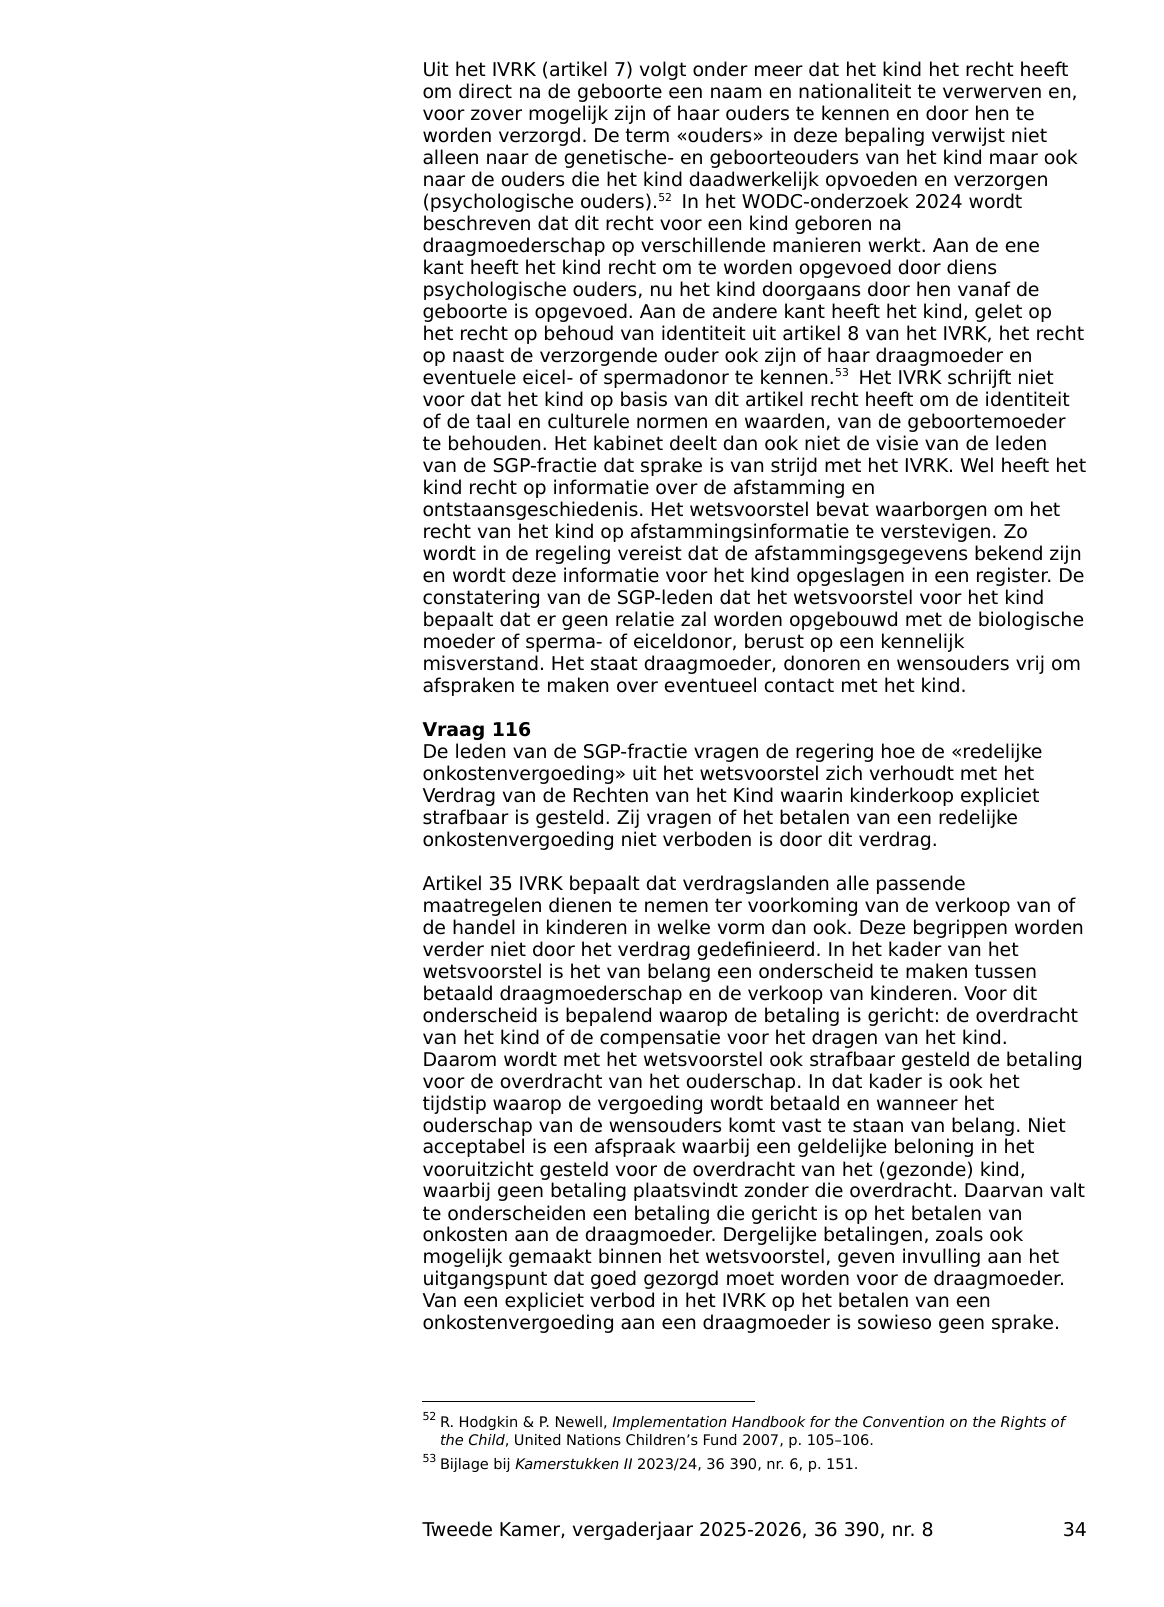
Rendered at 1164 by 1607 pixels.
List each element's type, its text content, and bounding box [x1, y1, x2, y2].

text R. Hodgkin & P. Newell, Implementation Handbook for the Convention on the Rights of the Child, United Nations Children’s Fund 2007, p. 105–106. [422, 1410, 1087, 1449]
text Vraag 116 [422, 719, 1087, 741]
text Bijlage bij Kamerstukken II 2023/24, 36 390, nr. 6, p. 151. [422, 1452, 1087, 1474]
text De leden van de SGP-fractie vragen de regering hoe de «redelijke onkostenvergoeding» uit het wetsvoorstel zich verhoudt met het Verdrag van de Rechten van het Kind waarin kinderkoop expliciet strafbaar is gesteld. Zij vragen of het betalen van een redelijke onkostenvergoeding niet verboden is door dit verdrag. [422, 741, 1087, 851]
text Uit het IVRK (artikel 7) volgt onder meer dat het kind het recht heeft om direct na de geboorte een naam en nationaliteit te verwerven en, voor zover mogelijk zijn of haar ouders te kennen en door hen te worden verzorgd. De term «ouders» in deze bepaling verwijst niet alleen naar de genetische- en geboorteouders van het kind maar ook naar de ouders die het kind daadwerkelijk opvoeden en verzorgen (psychologische ouders). In het WODC-onderzoek 2024 wordt beschreven dat dit recht voor een kind geboren na draagmoederschap op verschillende manieren werkt. Aan de ene kant heeft het kind recht om te worden opgevoed door diens psychologische ouders, nu het kind doorgaans door hen vanaf de geboorte is opgevoed. Aan de andere kant heeft het kind, gelet op het recht op behoud van identiteit uit artikel 8 van het IVRK, het recht op naast de verzorgende ouder ook zijn of haar draagmoeder en eventuele eicel- of spermadonor te kennen. Het IVRK schrijft niet voor dat het kind op basis van dit artikel recht heeft om de identiteit of de taal en culturele normen en waarden, van de geboortemoeder te behouden. Het kabinet deelt dan ook niet de visie van de leden van de SGP-fractie dat sprake is van strijd met het IVRK. Wel heeft het kind recht op informatie over de afstamming en ontstaansgeschiedenis. Het wetsvoorstel bevat waarborgen om het recht van het kind op afstammingsinformatie te verstevigen. Zo wordt in de regeling vereist dat de afstammingsgegevens bekend zijn en wordt deze informatie voor het kind opgeslagen in een register. De constatering van de SGP-leden dat het wetsvoorstel voor het kind bepaalt dat er geen relatie zal worden opgebouwd met de biologische moeder of sperma- of eiceldonor, berust op een kennelijk misverstand. Het staat draagmoeder, donoren en wensouders vrij om afspraken te maken over eventueel contact met het kind. [422, 59, 1087, 696]
text Artikel 35 IVRK bepaalt dat verdragslanden alle passende maatregelen dienen te nemen ter voorkoming van de verkoop van of de handel in kinderen in welke vorm dan ook. Deze begrippen worden verder niet door het verdrag gedefinieerd. In het kader van het wetsvoorstel is het van belang een onderscheid te maken tussen betaald draagmoederschap en de verkoop van kinderen. Voor dit onderscheid is bepalend waarop de betaling is gericht: de overdracht van het kind of de compensatie voor het dragen van het kind. Daarom wordt met het wetsvoorstel ook strafbaar gesteld de betaling voor de overdracht van het ouderschap. In dat kader is ook het tijdstip waarop de vergoeding wordt betaald en wanneer het ouderschap van de wensouders komt vast te staan van belang. Niet acceptabel is een afspraak waarbij een geldelijke beloning in het vooruitzicht gesteld voor de overdracht van het (gezonde) kind, waarbij geen betaling plaatsvindt zonder die overdracht. Daarvan valt te onderscheiden een betaling die gericht is op het betalen van onkosten aan de draagmoeder. Dergelijke betalingen, zoals ook mogelijk gemaakt binnen het wetsvoorstel, geven invulling aan het uitgangspunt dat goed gezorgd moet worden voor de draagmoeder. Van een expliciet verbod in het IVRK op het betalen van een onkostenvergoeding aan een draagmoeder is sowieso geen sprake. [422, 873, 1087, 1334]
